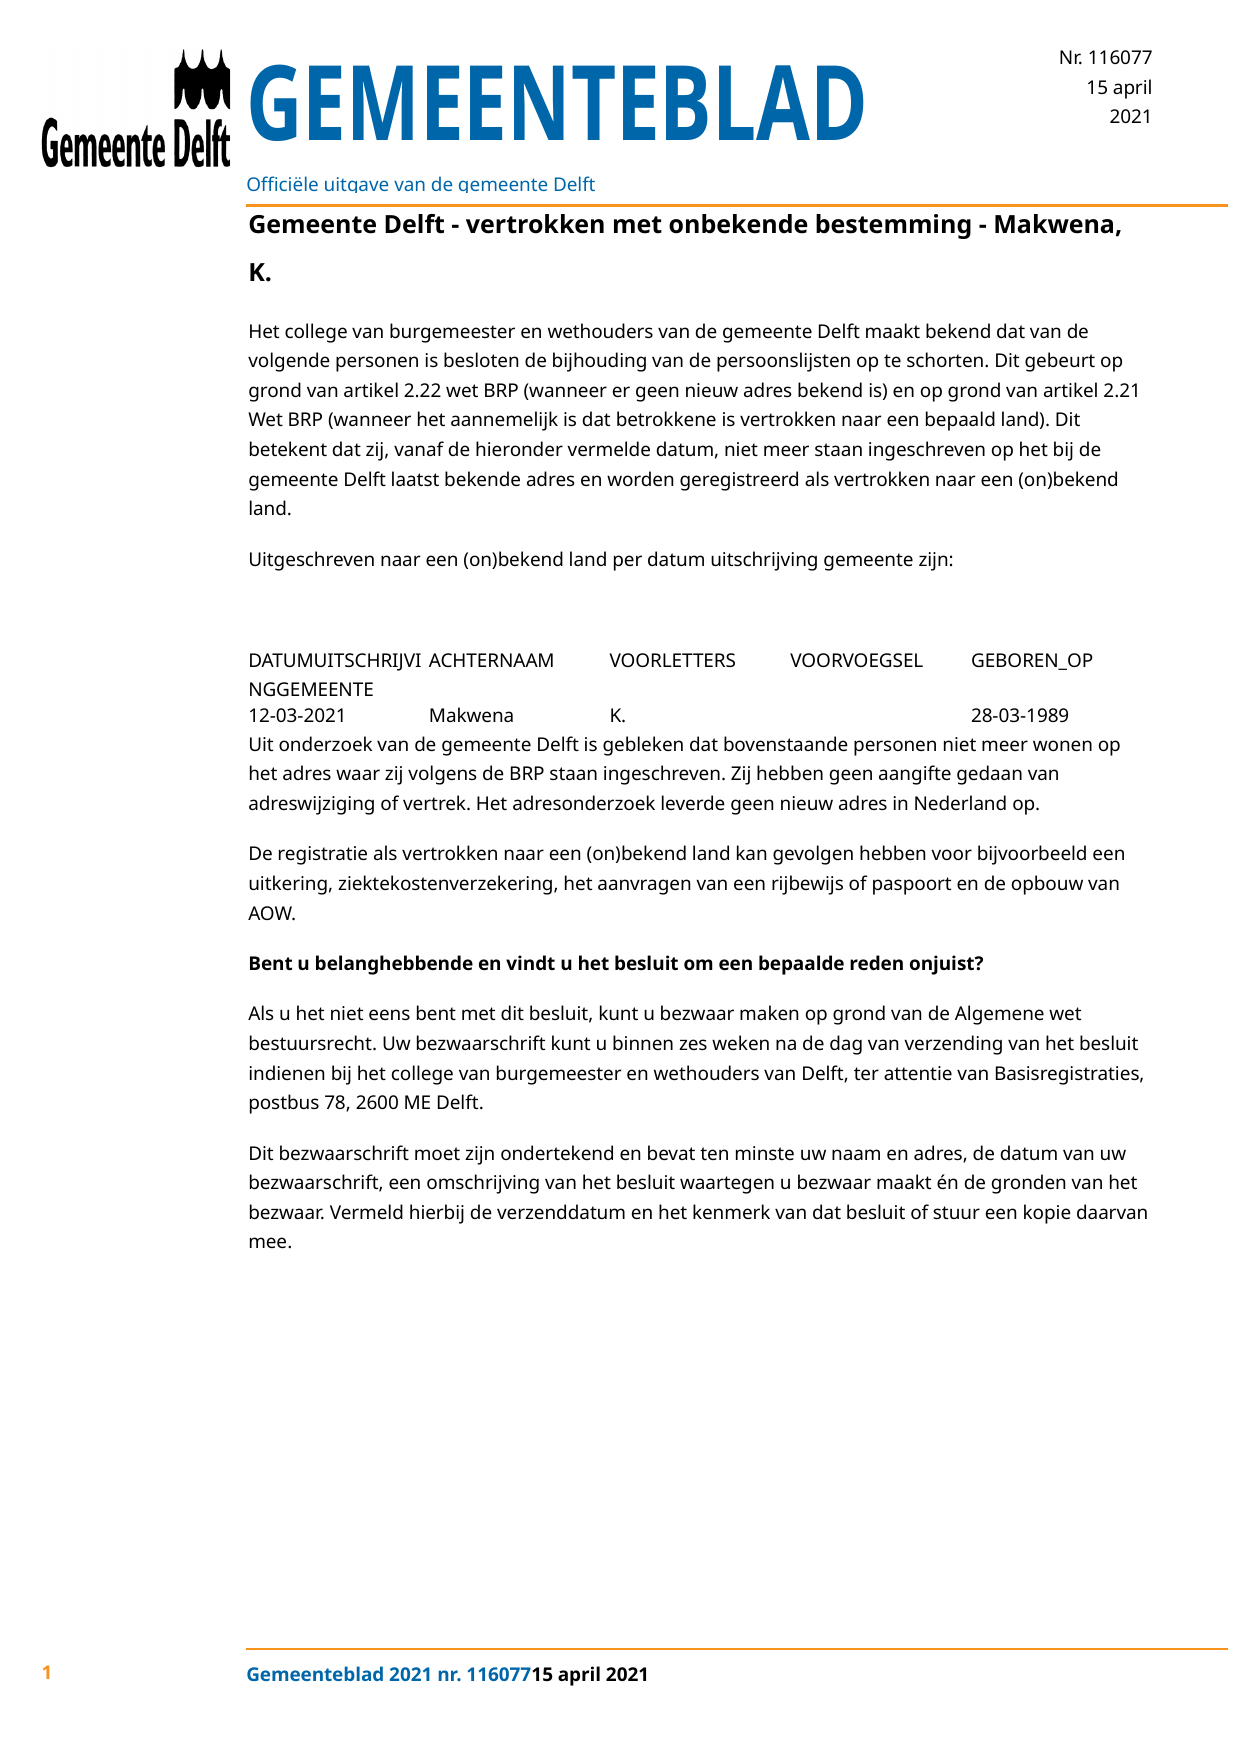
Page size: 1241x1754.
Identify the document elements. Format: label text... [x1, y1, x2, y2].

table_header ACHTERNAAM [429, 647, 609, 702]
text Gemeente Delft - vertrokken met onbekende bestemming - Makwena, K. [248, 207, 1152, 288]
picture [41, 47, 231, 172]
text De registratie als vertrokken naar een (on)bekend land kan gevolgen hebben voor bijvoorbeeld een uitkering, ziektekostenverzekering, het aanvragen van een rijbewijs of paspoort en de opbouw van AOW. [248, 841, 1152, 926]
text Het college van burgemeester en wethouders van de gemeente Delft maakt bekend dat van de volgende personen is besloten de bijhouding van de persoonslijsten op te schorten. Dit gebeurt op grond van artikel 2.22 wet BRP (wanneer er geen nieuw adres bekend is) en op grond van artikel 2.21 Wet BRP (wanneer het aannemelijk is dat betrokkene is vertrokken naar een bepaald land). Dit betekent dat zij, vanaf de hieronder vermelde datum, niet meer staan ingeschreven op het bij de gemeente Delft laatst bekende adres en worden geregistreerd als vertrokken naar een (on)bekend land. [248, 318, 1152, 521]
text Uitgeschreven naar een (on)bekend land per datum uitschrijving gemeente zijn: [248, 546, 1152, 572]
table_cell Makwena [429, 702, 609, 728]
table_header DATUMUITSCHRIJVINGGEMEENTE [248, 647, 429, 702]
table_header VOORVOEGSEL [790, 647, 971, 702]
text Uit onderzoek van de gemeente Delft is gebleken dat bovenstaande personen niet meer wonen op het adres waar zij volgens de BRP staan ingeschreven. Zij hebben geen aangifte gedaan van adreswijziging of vertrek. Het adresonderzoek leverde geen nieuw adres in Nederland op. [248, 731, 1152, 816]
table_header GEBOREN_OP [971, 647, 1152, 702]
table_cell 28-03-1989 [971, 702, 1152, 728]
table_cell [790, 702, 971, 728]
text Als u het niet eens bent met dit besluit, kunt u bezwaar maken op grond van de Algemene wet bestuursrecht. Uw bezwaarschrift kunt u binnen zes weken na de dag van verzending van het besluit indienen bij het college van burgemeester en wethouders van Delft, ter attentie van Basisregistraties, postbus 78, 2600 ME Delft. [248, 1001, 1152, 1115]
text Dit bezwaarschrift moet zijn ondertekend en bevat ten minste uw naam en adres, de datum van uw bezwaarschrift, een omschrijving van het besluit waartegen u bezwaar maakt én de gronden van het bezwaar. Vermeld hierbij de verzenddatum en het kenmerk van dat besluit of stuur een kopie daarvan mee. [248, 1140, 1152, 1254]
table_header VOORLETTERS [609, 647, 790, 702]
table_cell K. [609, 702, 790, 728]
text Bent u belanghebbende en vindt u het besluit om een bepaalde reden onjuist? [248, 950, 1152, 976]
table_cell 12-03-2021 [248, 702, 429, 728]
